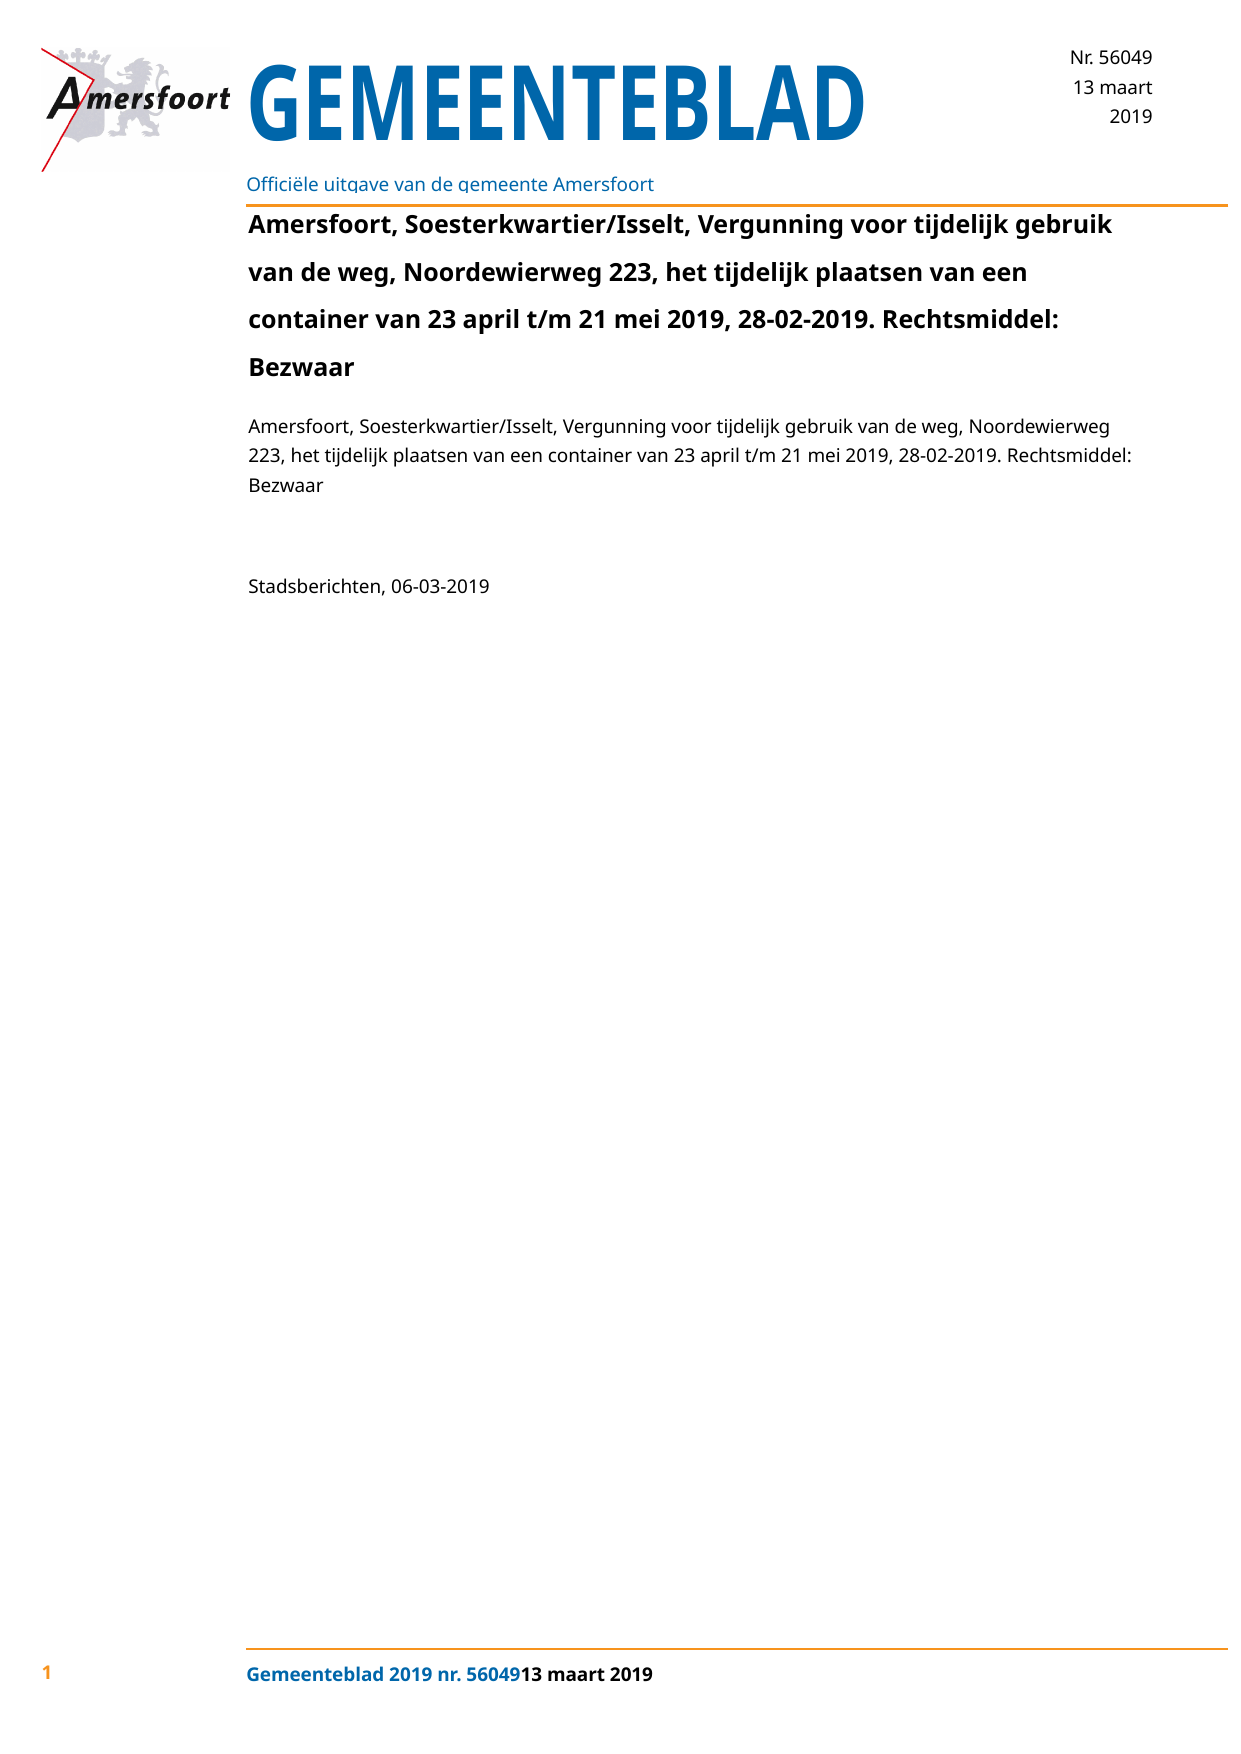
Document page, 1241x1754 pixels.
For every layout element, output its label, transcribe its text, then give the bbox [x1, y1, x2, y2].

text Stadsberichten, 06-03-2019 [248, 573, 1152, 599]
picture [41, 47, 231, 172]
text Amersfoort, Soesterkwartier/Isselt, Vergunning voor tijdelijk gebruik van de weg, Noordewierweg 223, het tijdelijk plaatsen van een container van 23 april t/m 21 mei 2019, 28-02-2019. Rechtsmiddel: Bezwaar [248, 413, 1152, 498]
text Amersfoort, Soesterkwartier/Isselt, Vergunning voor tijdelijk gebruik van de weg, Noordewierweg 223, het tijdelijk plaatsen van een container van 23 april t/m 21 mei 2019, 28-02-2019. Rechtsmiddel: Bezwaar [248, 207, 1152, 384]
